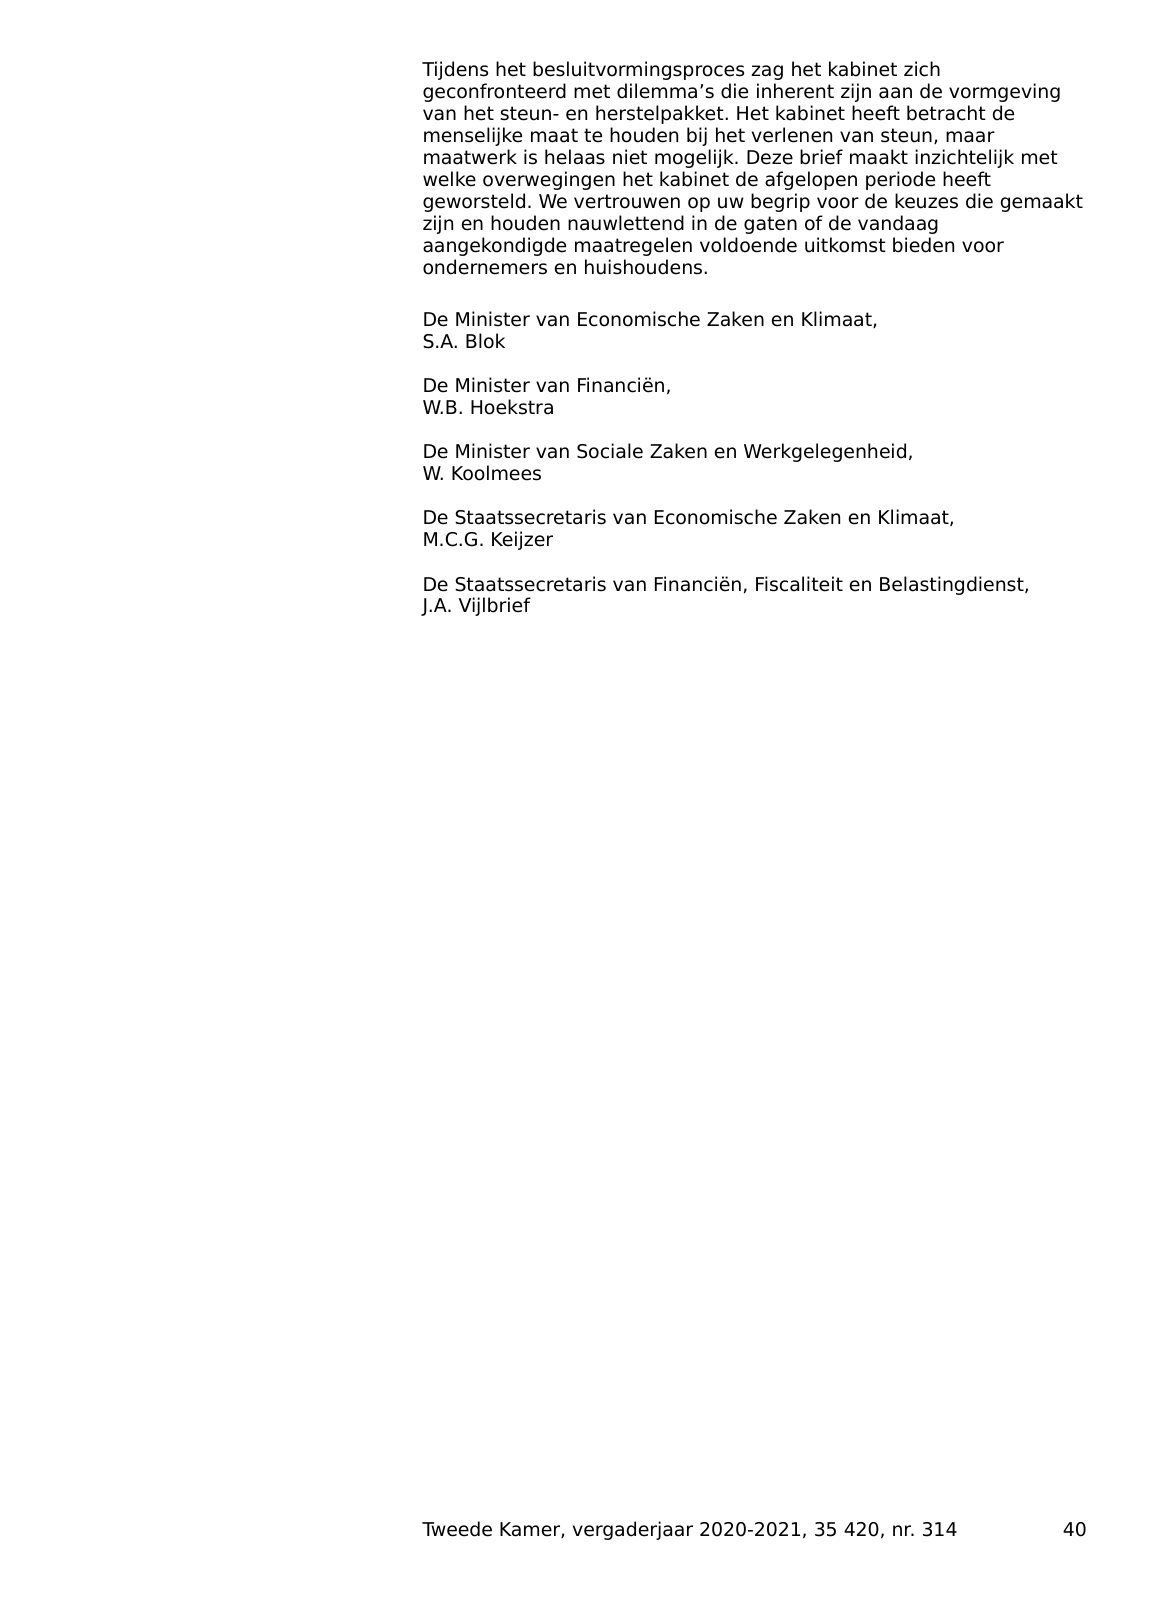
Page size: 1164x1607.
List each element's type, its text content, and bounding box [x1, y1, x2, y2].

text De Minister van Economische Zaken en Klimaat, S.A. Blok [422, 309, 1087, 353]
text De Minister van Financiën, W.B. Hoekstra [422, 375, 1087, 419]
text De Staatssecretaris van Financiën, Fiscaliteit en Belastingdienst, J.A. Vijlbrief [422, 573, 1087, 617]
text Tijdens het besluitvormingsproces zag het kabinet zich geconfronteerd met dilemma’s die inherent zijn aan de vormgeving van het steun- en herstelpakket. Het kabinet heeft betracht de menselijke maat te houden bij het verlenen van steun, maar maatwerk is helaas niet mogelijk. Deze brief maakt inzichtelijk met welke overwegingen het kabinet de afgelopen periode heeft geworsteld. We vertrouwen op uw begrip voor de keuzes die gemaakt zijn en houden nauwlettend in de gaten of de vandaag aangekondigde maatregelen voldoende uitkomst bieden voor ondernemers en huishoudens. [422, 59, 1087, 279]
text De Minister van Sociale Zaken en Werkgelegenheid, W. Koolmees [422, 441, 1087, 485]
text De Staatssecretaris van Economische Zaken en Klimaat, M.C.G. Keijzer [422, 507, 1087, 551]
